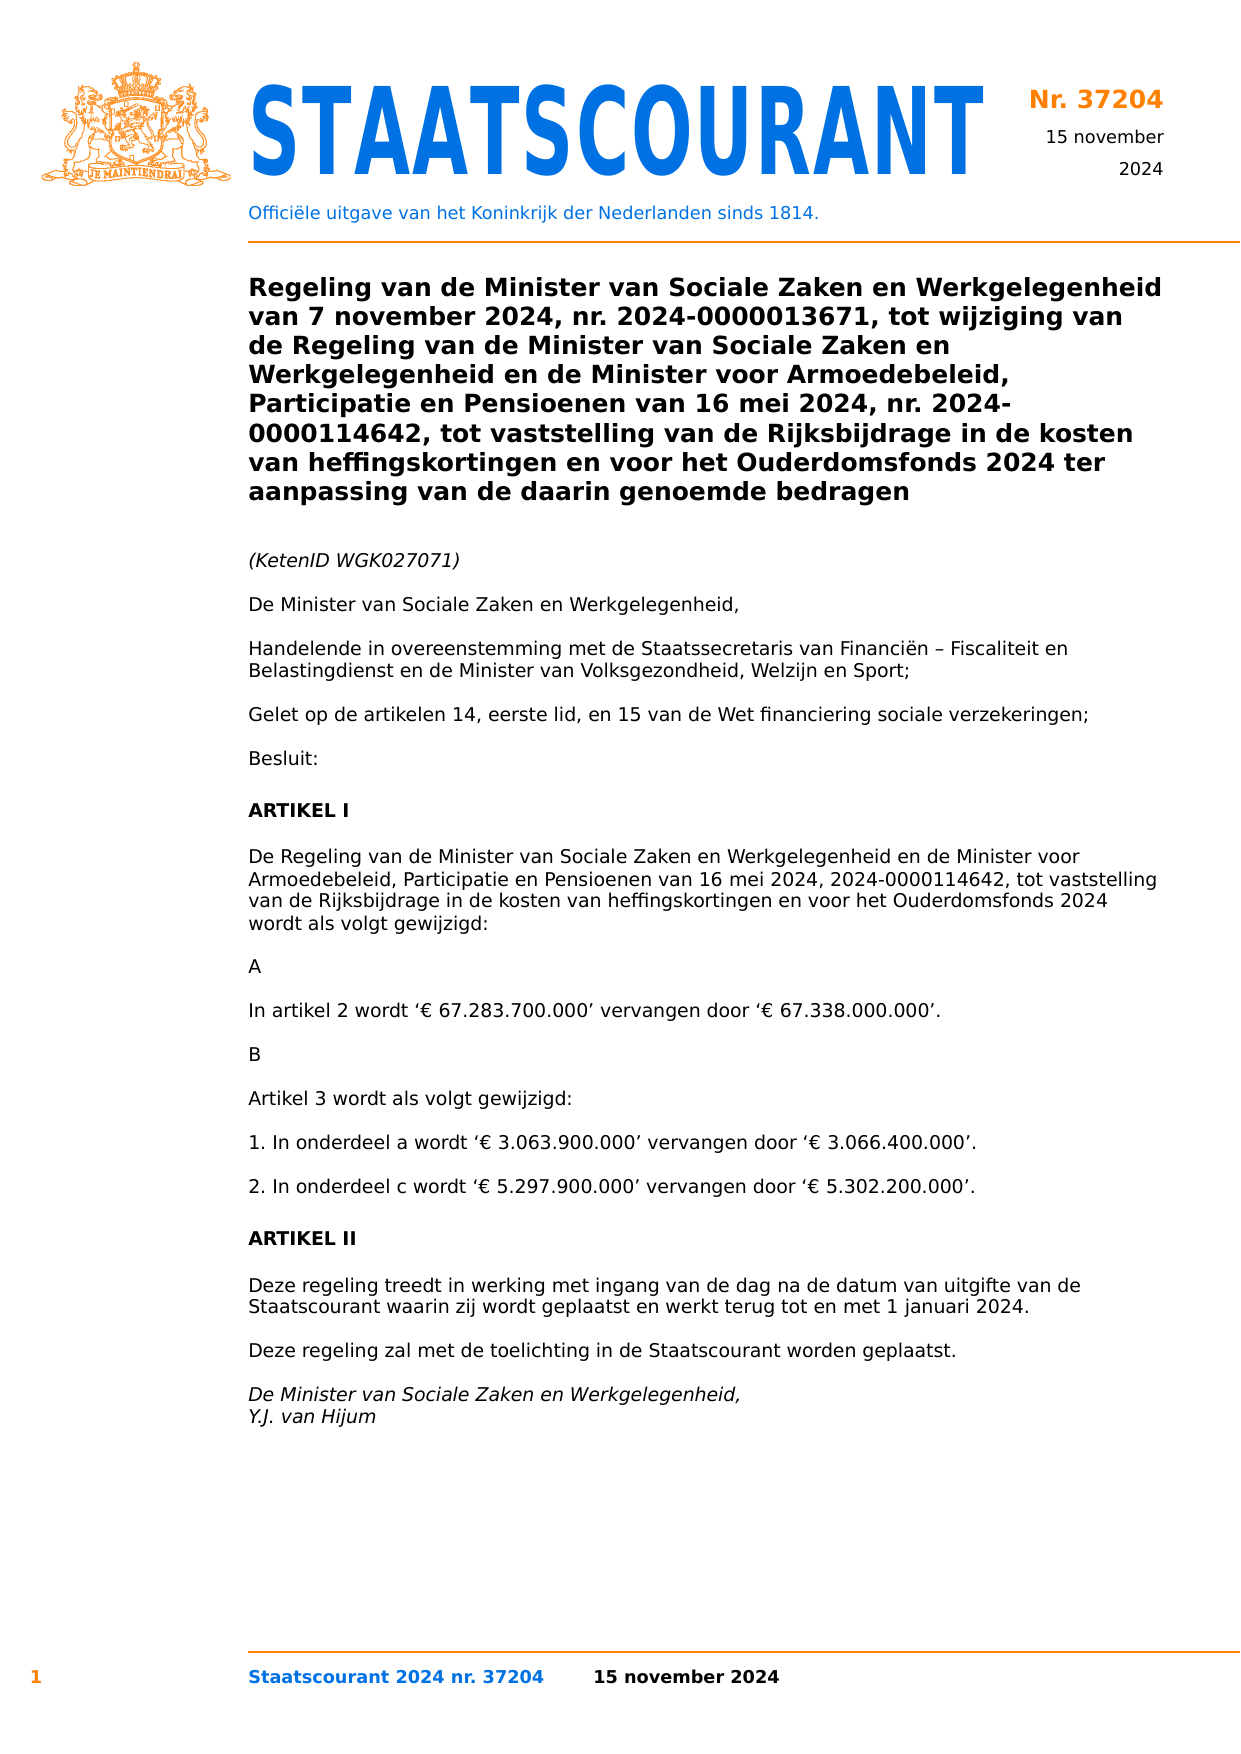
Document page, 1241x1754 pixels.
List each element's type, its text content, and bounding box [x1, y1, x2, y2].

text Besluit: [248, 747, 1163, 769]
text De Regeling van de Minister van Sociale Zaken en Werkgelegenheid en de Minister voor Armoedebeleid, Participatie en Pensioenen van 16 mei 2024, 2024-0000114642, tot vaststelling van de Rijksbijdrage in de kosten van heffingskortingen en voor het Ouderdomsfonds 2024 wordt als volgt gewijzigd: [248, 846, 1163, 934]
text Gelet op de artikelen 14, eerste lid, en 15 van de Wet financiering sociale verzekeringen; [248, 704, 1163, 726]
text Deze regeling zal met de toelichting in de Staatscourant worden geplaatst. [248, 1340, 1163, 1362]
table_cell 2024 [998, 153, 1240, 203]
text A [248, 956, 1163, 978]
text De Minister van Sociale Zaken en Werkgelegenheid, [248, 594, 1163, 616]
picture [41, 62, 231, 186]
table_header STAATSCOURANT [248, 62, 998, 203]
text Artikel 3 wordt als volgt gewijzigd: [248, 1088, 1163, 1110]
text 1. In onderdeel a wordt ‘€ 3.063.900.000’ vervangen door ‘€ 3.066.400.000’. [248, 1132, 1163, 1154]
subtitle Regeling van de Minister van Sociale Zaken en Werkgelegenheid van 7 november 2024, nr. 2024-0000013671, tot wijziging van de Regeling van de Minister van Sociale Zaken en Werkgelegenheid en de Minister voor Armoedebeleid, Participatie en Pensioenen van 16 mei 2024, nr. 2024-0000114642, tot vaststelling van de Rijksbijdrage in de kosten van heffingskortingen en voor het Ouderdomsfonds 2024 ter aanpassing van de daarin genoemde bedragen [248, 273, 1163, 506]
text De Minister van Sociale Zaken en Werkgelegenheid, Y.J. van Hijum [248, 1384, 1163, 1428]
subtitle ARTIKEL II [248, 1227, 1163, 1249]
text Handelende in overeenstemming met de Staatssecretaris van Financiën – Fiscaliteit en Belastingdienst en de Minister van Volksgezondheid, Welzijn en Sport; [248, 638, 1163, 682]
subtitle ARTIKEL I [248, 799, 1163, 821]
text (KetenID WGK027071) [248, 550, 1163, 572]
table_header Nr. 37204 [998, 62, 1240, 121]
text In artikel 2 wordt ‘€ 67.283.700.000’ vervangen door ‘€ 67.338.000.000’. [248, 1000, 1163, 1022]
text B [248, 1044, 1163, 1066]
text Deze regeling treedt in werking met ingang van de dag na de datum van uitgifte van de Staatscourant waarin zij wordt geplaatst en werkt terug tot en met 1 januari 2024. [248, 1274, 1163, 1318]
table_cell 15 november [998, 121, 1240, 153]
table_header [25, 62, 248, 241]
text 2. In onderdeel c wordt ‘€ 5.297.900.000’ vervangen door ‘€ 5.302.200.000’. [248, 1176, 1163, 1197]
table_cell Officiële uitgave van het Koninkrijk der Nederlanden sinds 1814. [248, 203, 1240, 241]
